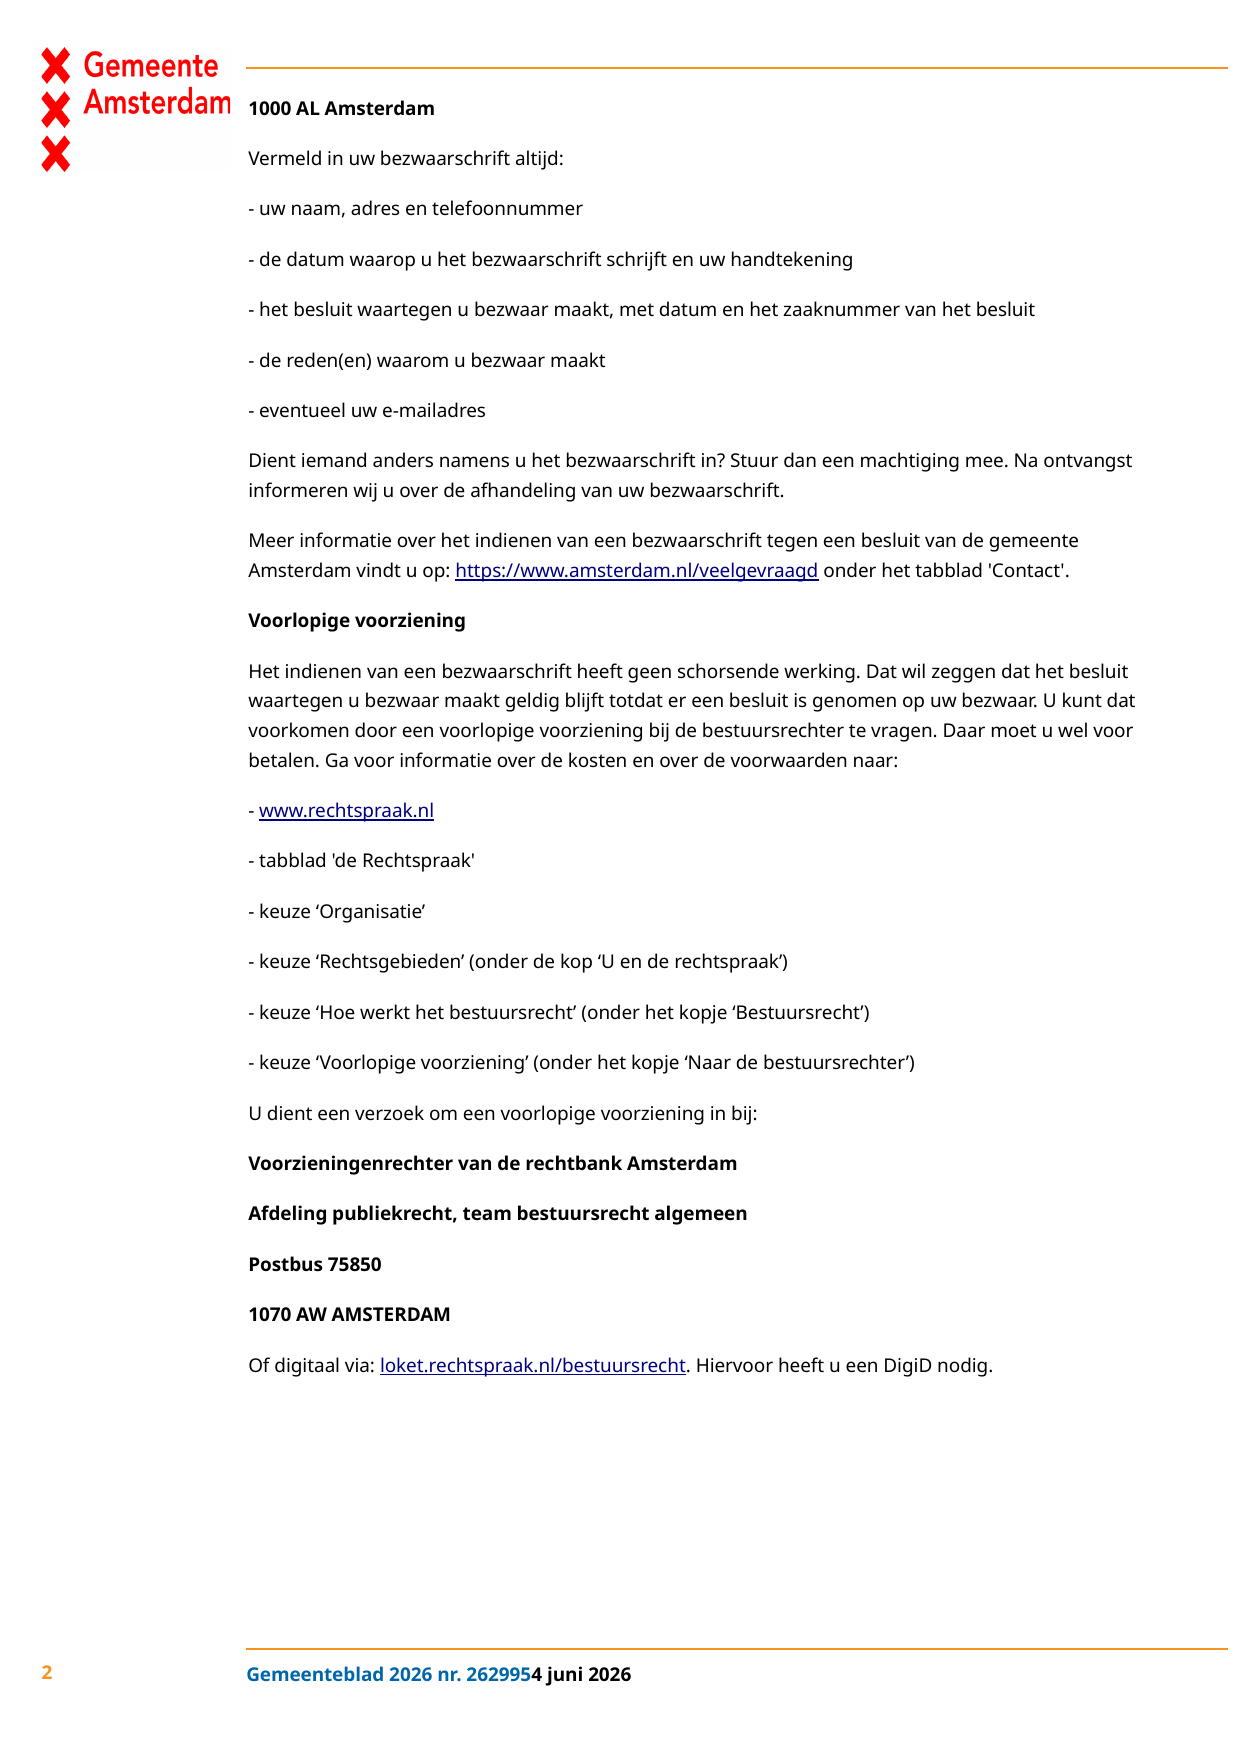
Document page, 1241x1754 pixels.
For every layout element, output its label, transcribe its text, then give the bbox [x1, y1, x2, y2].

text - tabblad 'de Rechtspraak' [248, 848, 1152, 873]
text 1070 AW AMSTERDAM [248, 1301, 1152, 1327]
text Afdeling publiekrecht, team bestuursrecht algemeen [248, 1201, 1152, 1226]
text Postbus 75850 [248, 1251, 1152, 1277]
text - keuze ‘Rechtsgebieden’ (onder de kop ‘U en de rechtspraak’) [248, 948, 1152, 974]
text - keuze ‘Hoe werkt het bestuursrecht’ (onder het kopje ‘Bestuursrecht’) [248, 999, 1152, 1025]
text - de datum waarop u het bezwaarschrift schrijft en uw handtekening [248, 246, 1152, 272]
text Of digitaal via: loket.rechtspraak.nl/bestuursrecht. Hiervoor heeft u een DigiD nodig. [248, 1352, 1152, 1378]
text Dient iemand anders namens u het bezwaarschrift in? Stuur dan een machtiging mee. Na ontvangst informeren wij u over de afhandeling van uw bezwaarschrift. [248, 448, 1152, 503]
text - de reden(en) waarom u bezwaar maakt [248, 347, 1152, 373]
text - het besluit waartegen u bezwaar maakt, met datum en het zaaknummer van het besluit [248, 296, 1152, 322]
text - keuze ‘Organisatie’ [248, 898, 1152, 924]
text - www.rechtspraak.nl [248, 797, 1152, 823]
text Het indienen van een bezwaarschrift heeft geen schorsende werking. Dat wil zeggen dat het besluit waartegen u bezwaar maakt geldig blijft totdat er een besluit is genomen op uw bezwaar. U kunt dat voorkomen door een voorlopige voorziening bij de bestuursrechter te vragen. Daar moet u wel voor betalen. Ga voor informatie over de kosten en over de voorwaarden naar: [248, 658, 1152, 773]
text Meer informatie over het indienen van een bezwaarschrift tegen een besluit van de gemeente Amsterdam vindt u op: https://www.amsterdam.nl/veelgevraagd onder het tabblad 'Contact'. [248, 528, 1152, 583]
text 1000 AL Amsterdam [248, 95, 1152, 121]
text - uw naam, adres en telefoonnummer [248, 196, 1152, 221]
text U dient een verzoek om een voorlopige voorziening in bij: [248, 1100, 1152, 1126]
text - keuze ‘Voorlopige voorziening’ (onder het kopje ‘Naar de bestuursrechter’) [248, 1049, 1152, 1075]
text - eventueel uw e-mailadres [248, 397, 1152, 423]
text Voorzieningenrechter van de rechtbank Amsterdam [248, 1150, 1152, 1176]
text Voorlopige voorziening [248, 608, 1152, 633]
text Vermeld in uw bezwaarschrift altijd: [248, 145, 1152, 171]
picture [41, 47, 231, 172]
